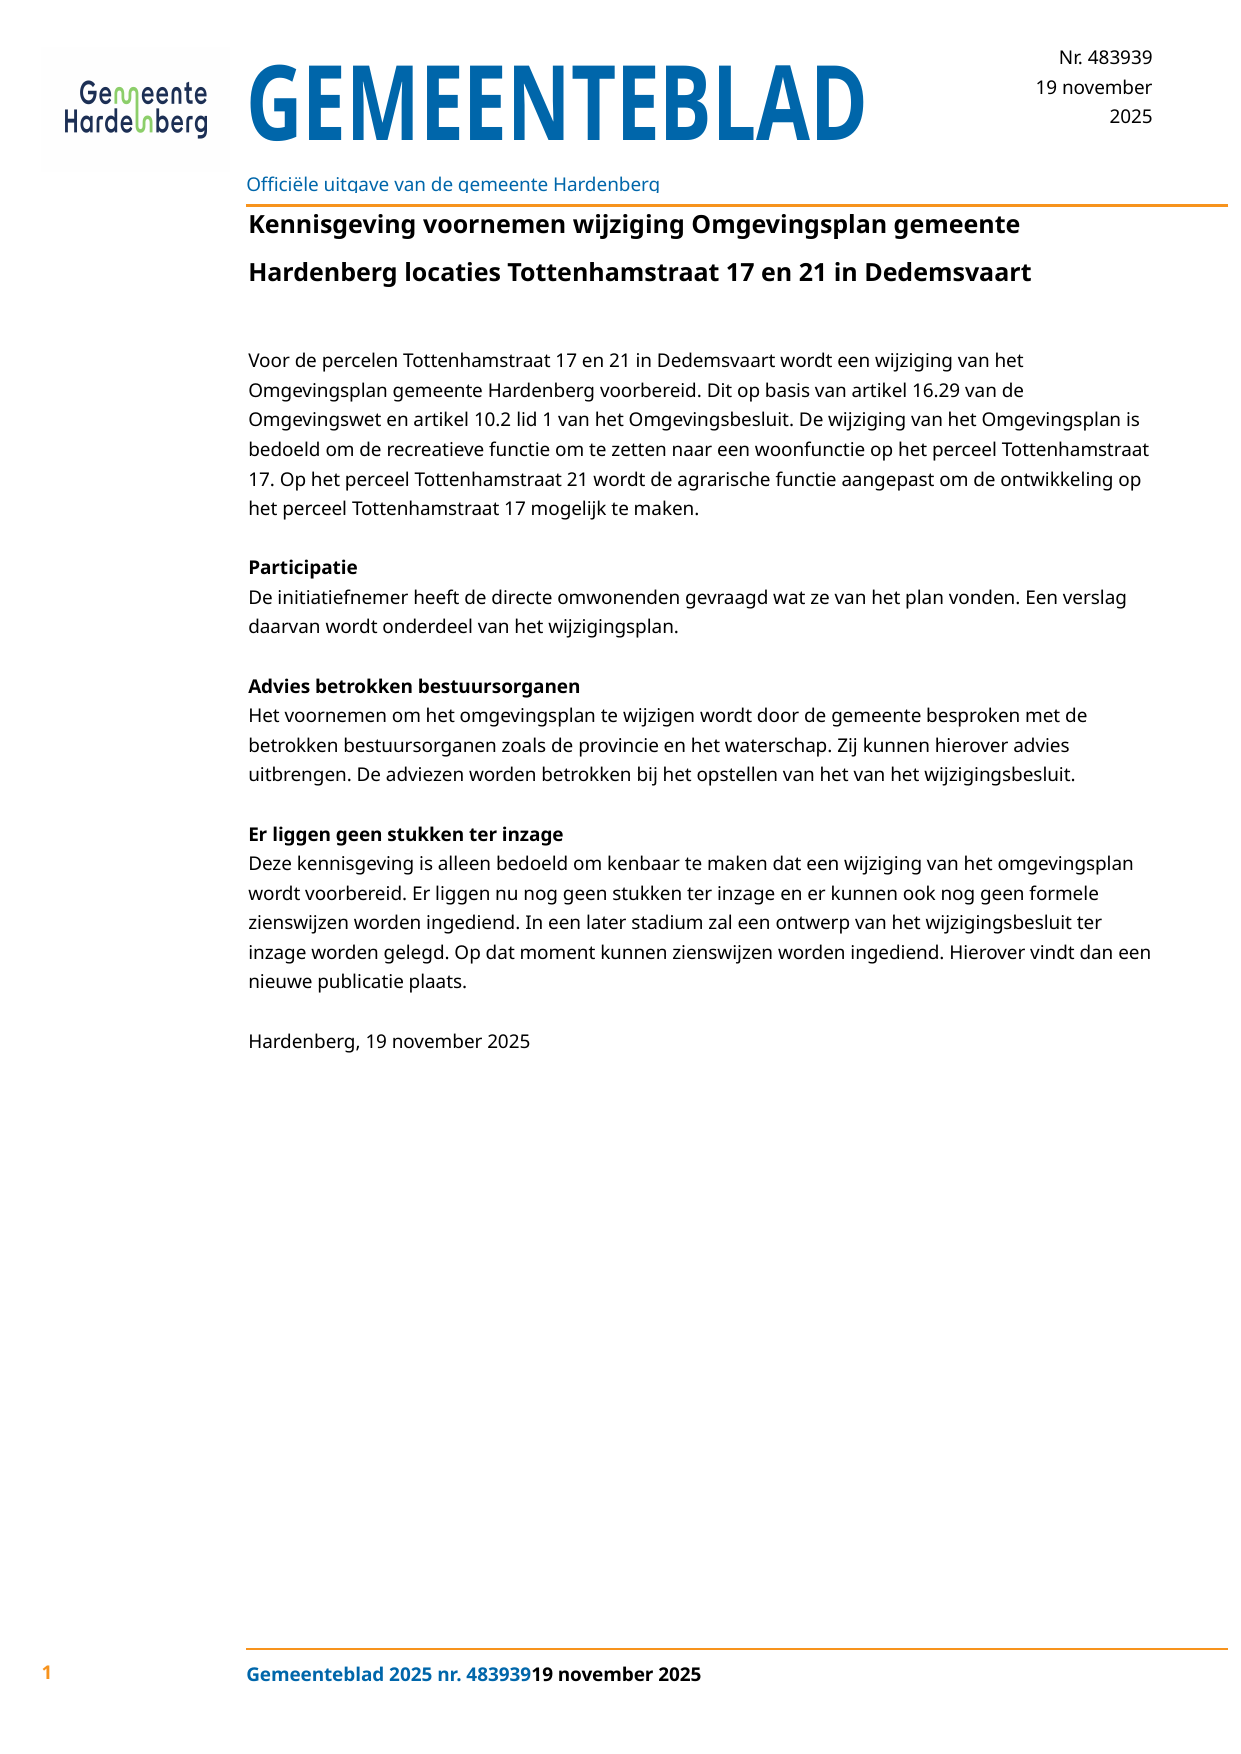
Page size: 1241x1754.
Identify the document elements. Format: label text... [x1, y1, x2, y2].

text Voor de percelen Tottenhamstraat 17 en 21 in Dedemsvaart wordt een wijziging van het Omgevingsplan gemeente Hardenberg voorbereid. Dit op basis van artikel 16.29 van de Omgevingswet en artikel 10.2 lid 1 van het Omgevingsbesluit. De wijziging van het Omgevingsplan is bedoeld om de recreatieve functie om te zetten naar een woonfunctie op het perceel Tottenhamstraat 17. Op het perceel Tottenhamstraat 21 wordt de agrarische functie aangepast om de ontwikkeling op het perceel Tottenhamstraat 17 mogelijk te maken. [248, 347, 1152, 521]
text Het voornemen om het omgevingsplan te wijzigen wordt door de gemeente besproken met de betrokken bestuursorganen zoals de provincie en het waterschap. Zij kunnen hierover advies uitbrengen. De adviezen worden betrokken bij het opstellen van het van het wijzigingsbesluit. [248, 702, 1152, 787]
text Advies betrokken bestuursorganen [248, 673, 1152, 699]
text De initiatiefnemer heeft de directe omwonenden gevraagd wat ze van het plan vonden. Een verslag daarvan wordt onderdeel van het wijzigingsplan. [248, 584, 1152, 639]
text Participatie [248, 554, 1152, 580]
text Deze kennisgeving is alleen bedoeld om kenbaar te maken dat een wijziging van het omgevingsplan wordt voorbereid. Er liggen nu nog geen stukken ter inzage en er kunnen ook nog geen formele zienswijzen worden ingediend. In een later stadium zal een ontwerp van het wijzigingsbesluit ter inzage worden gelegd. Op dat moment kunnen zienswijzen worden ingediend. Hierover vindt dan een nieuwe publicatie plaats. [248, 850, 1152, 994]
text Kennisgeving voornemen wijziging Omgevingsplan gemeente Hardenberg locaties Tottenhamstraat 17 en 21 in Dedemsvaart [248, 207, 1152, 288]
text Er liggen geen stukken ter inzage [248, 821, 1152, 847]
picture [41, 47, 231, 172]
text Hardenberg, 19 november 2025 [248, 1028, 1152, 1054]
